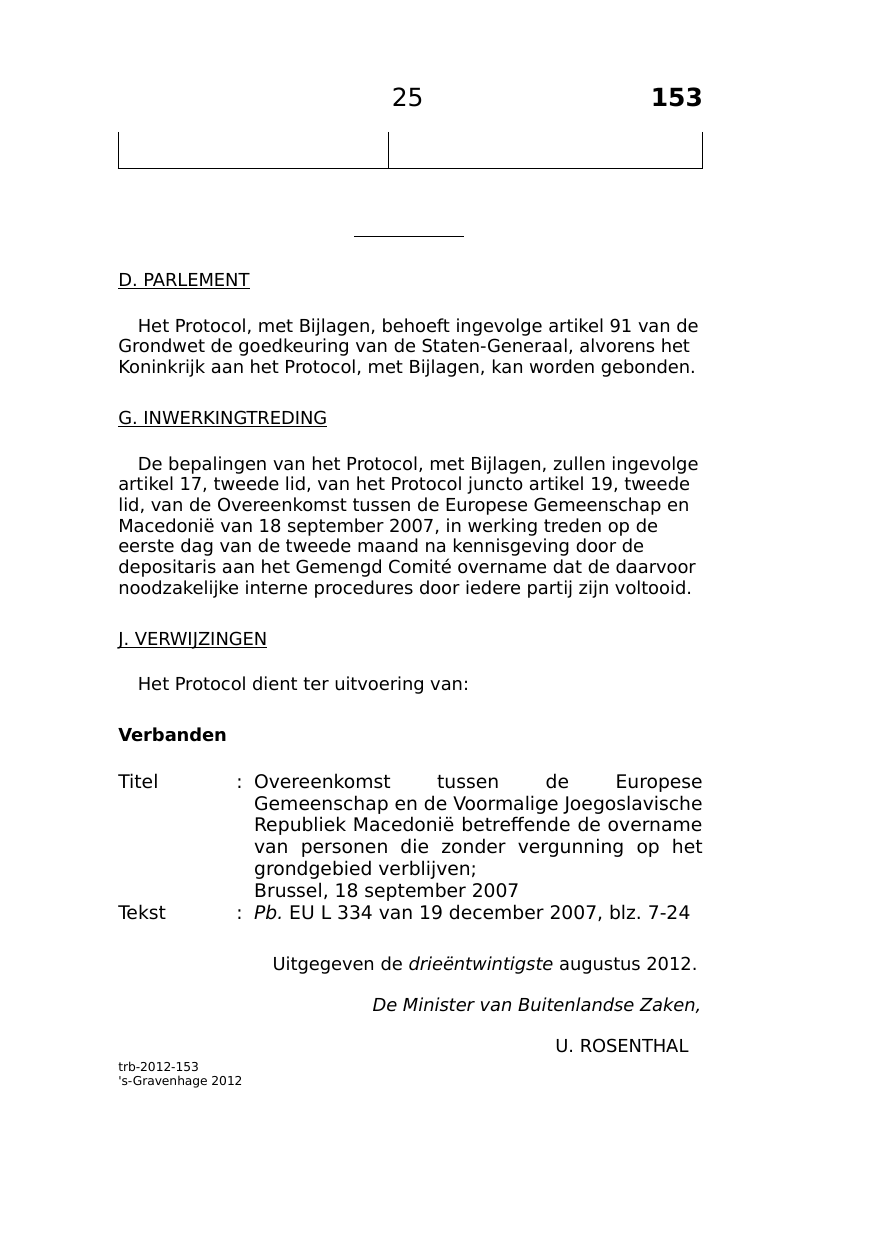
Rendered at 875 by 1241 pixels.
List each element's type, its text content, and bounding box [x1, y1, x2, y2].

subtitle G. INWERKINGTREDING [118, 408, 703, 428]
table_cell Tekst [118, 902, 236, 924]
text Het Protocol, met Bijlagen, behoeft ingevolge artikel 91 van de Grondwet de goedkeuring van de Staten-Generaal, alvorens het Koninkrijk aan het Protocol, met Bijlagen, kan worden gebonden. [118, 316, 703, 378]
table_cell Pb. EU L 334 van 19 december 2007, blz. 7-24 [254, 902, 703, 924]
text Uitgegeven de drieëntwintigste augustus 2012. [118, 954, 703, 974]
subtitle D. PARLEMENT [118, 270, 703, 291]
text De bepalingen van het Protocol, met Bijlagen, zullen ingevolge artikel 17, tweede lid, van het Protocol juncto artikel 19, tweede lid, van de Overeenkomst tussen de Europese Gemeenschap en Macedonië van 18 september 2007, in werking treden op de eerste dag van de tweede maand na kennisgeving door de depositaris aan het Gemengd Comité overname dat de daarvoor noodzakelijke interne procedures door iedere partij zijn voltooid. [118, 453, 703, 598]
text 's-Gravenhage 2012 [118, 1074, 352, 1088]
table_cell [389, 148, 702, 168]
text De Minister van Buitenlandse Zaken, U. ROSENTHAL [118, 994, 703, 1057]
table_cell [389, 132, 702, 148]
table_header Overeenkomst tussen de Europese Gemeenschap en de Voormalige Joegoslavische Republiek Macedonië betreffende de overname van personen die zonder vergunning op het grondgebied verblijven; Brussel, 18 september 2007 [254, 771, 703, 902]
table_cell [119, 132, 388, 148]
subtitle J. VERWIJZINGEN [118, 628, 703, 649]
table_header Titel [118, 771, 236, 902]
table_header : [236, 771, 254, 902]
subtitle Verbanden [118, 725, 703, 746]
table_cell [119, 148, 388, 168]
text Het Protocol dient ter uitvoering van: [118, 674, 703, 695]
table_cell : [236, 902, 254, 924]
text trb-2012-153 [118, 1060, 352, 1074]
